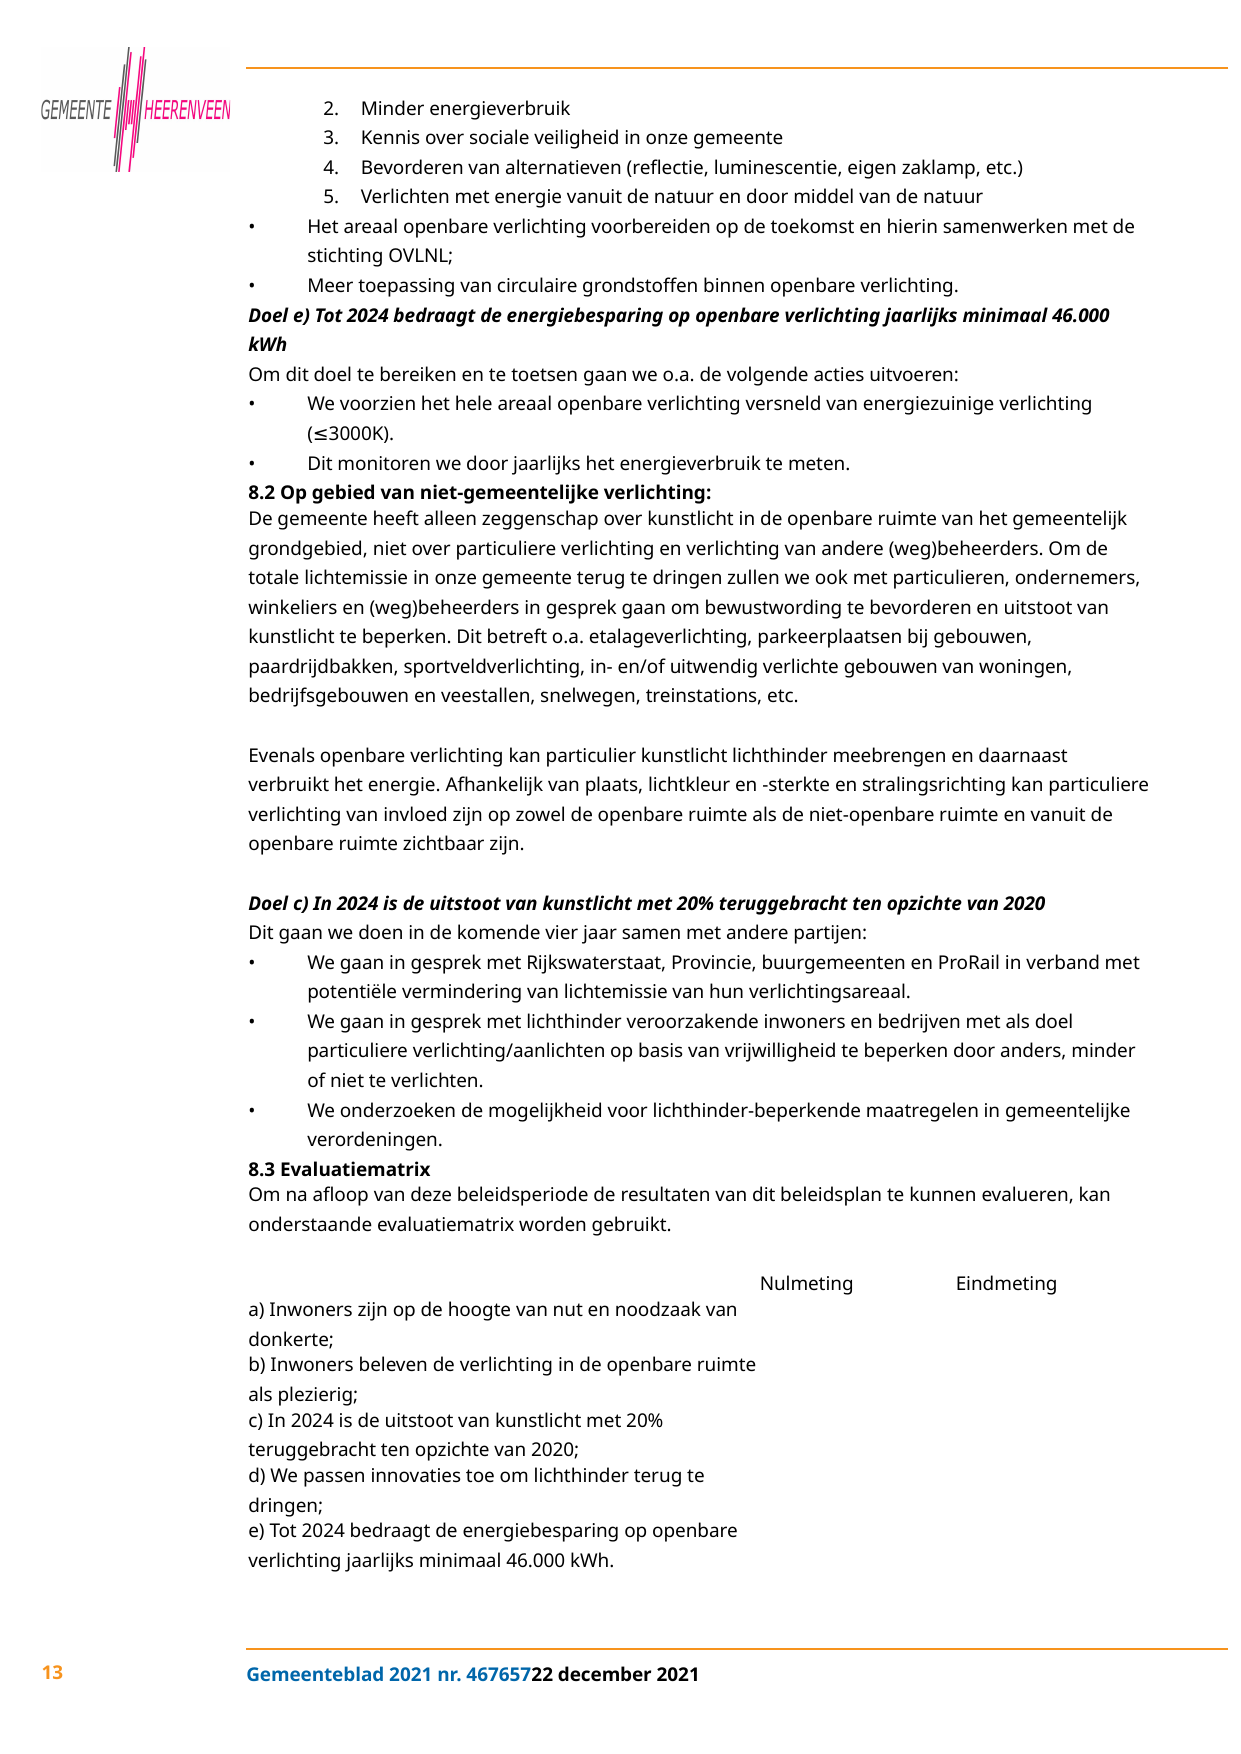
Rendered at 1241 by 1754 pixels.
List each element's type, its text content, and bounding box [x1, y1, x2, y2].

text Dit gaan we doen in de komende vier jaar samen met andere partijen: [248, 919, 1152, 945]
list Meer toepassing van circulaire grondstoffen binnen openbare verlichting. [248, 272, 1152, 298]
table_cell [956, 1518, 1152, 1573]
picture [41, 47, 231, 172]
table_header Nulmeting [760, 1271, 956, 1296]
table_header [248, 1271, 759, 1296]
list We voorzien het hele areaal openbare verlichting versneld van energiezuinige verlichting (≤3000K). [248, 391, 1152, 446]
table_header Eindmeting [956, 1271, 1152, 1296]
table_cell [760, 1407, 956, 1462]
table_cell c) In 2024 is de uitstoot van kunstlicht met 20% teruggebracht ten opzichte van 2020; [248, 1407, 759, 1462]
table_cell [760, 1296, 956, 1352]
table_cell [956, 1352, 1152, 1407]
text Om dit doel te bereiken en te toetsen gaan we o.a. de volgende acties uitvoeren: [248, 361, 1152, 387]
list Kennis over sociale veiligheid in onze gemeente [323, 124, 1152, 150]
table_cell a) Inwoners zijn op de hoogte van nut en noodzaak van donkerte; [248, 1296, 759, 1352]
table_cell [956, 1462, 1152, 1517]
table_cell d) We passen innovaties toe om lichthinder terug te dringen; [248, 1462, 759, 1517]
list We gaan in gesprek met lichthinder veroorzakende inwoners en bedrijven met als doel particuliere verlichting/aanlichten op basis van vrijwilligheid te beperken door anders, minder of niet te verlichten. [248, 1008, 1152, 1093]
list Bevorderen van alternatieven (reflectie, luminescentie, eigen zaklamp, etc.) [323, 154, 1152, 180]
table_cell [760, 1518, 956, 1573]
table_cell [760, 1352, 956, 1407]
list We gaan in gesprek met Rijkswaterstaat, Provincie, buurgemeenten en ProRail in verband met potentiële vermindering van lichtemissie van hun verlichtingsareaal. [248, 949, 1152, 1004]
list Dit monitoren we door jaarlijks het energieverbruik te meten. [248, 450, 1152, 476]
table_cell [760, 1462, 956, 1517]
table_cell e) Tot 2024 bedraagt de energiebesparing op openbare verlichting jaarlijks minimaal 46.000 kWh. [248, 1518, 759, 1573]
list Verlichten met energie vanuit de natuur en door middel van de natuur [323, 183, 1152, 209]
list We onderzoeken de mogelijkheid voor lichthinder-beperkende maatregelen in gemeentelijke verordeningen. [248, 1097, 1152, 1152]
text Evenals openbare verlichting kan particulier kunstlicht lichthinder meebrengen en daarnaast verbruikt het energie. Afhankelijk van plaats, lichtkleur en -sterkte en stralingsrichting kan particuliere verlichting van invloed zijn op zowel de openbare ruimte als de niet-openbare ruimte en vanuit de openbare ruimte zichtbaar zijn. [248, 742, 1152, 856]
list Het areaal openbare verlichting voorbereiden op de toekomst en hierin samenwerken met de stichting OVLNL; [248, 213, 1152, 268]
table_cell [956, 1407, 1152, 1462]
text 8.3 Evaluatiematrix [248, 1156, 1152, 1182]
table_cell b) Inwoners beleven de verlichting in de openbare ruimte als plezierig; [248, 1352, 759, 1407]
text Doel e) Tot 2024 bedraagt de energiebesparing op openbare verlichting jaarlijks minimaal 46.000 kWh [248, 302, 1152, 357]
text 8.2 Op gebied van niet-gemeentelijke verlichting: [248, 479, 1152, 505]
list Minder energieverbruik [323, 95, 1152, 121]
text De gemeente heeft alleen zeggenschap over kunstlicht in de openbare ruimte van het gemeentelijk grondgebied, niet over particuliere verlichting en verlichting van andere (weg)beheerders. Om de totale lichtemissie in onze gemeente terug te dringen zullen we ook met particulieren, ondernemers, winkeliers en (weg)beheerders in gesprek gaan om bewustwording te bevorderen en uitstoot van kunstlicht te beperken. Dit betreft o.a. etalageverlichting, parkeerplaatsen bij gebouwen, paardrijdbakken, sportveldverlichting, in- en/of uitwendig verlichte gebouwen van woningen, bedrijfsgebouwen en veestallen, snelwegen, treinstations, etc. [248, 505, 1152, 708]
text Om na afloop van deze beleidsperiode de resultaten van dit beleidsplan te kunnen evalueren, kan onderstaande evaluatiematrix worden gebruikt. [248, 1182, 1152, 1237]
text Doel c) In 2024 is de uitstoot van kunstlicht met 20% teruggebracht ten opzichte van 2020 [248, 890, 1152, 915]
table_cell [956, 1296, 1152, 1352]
